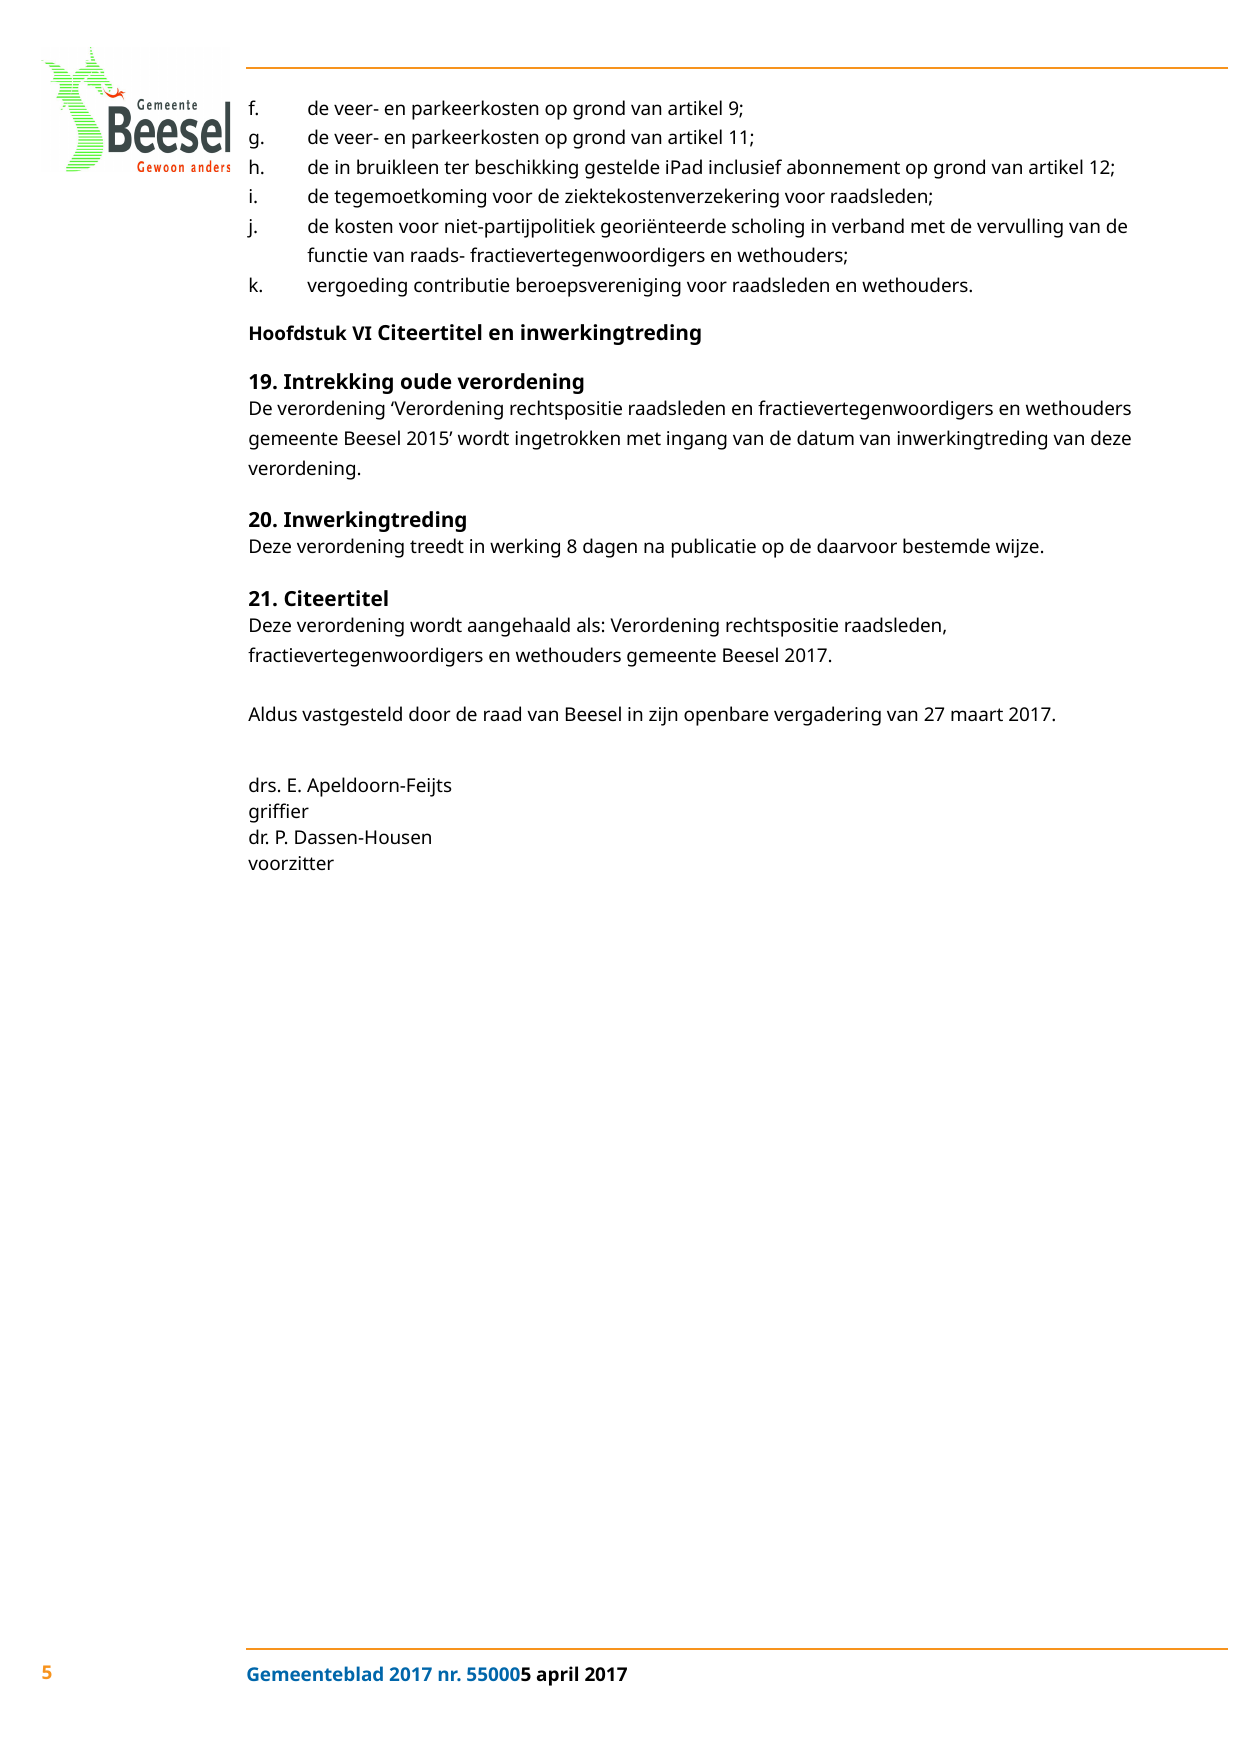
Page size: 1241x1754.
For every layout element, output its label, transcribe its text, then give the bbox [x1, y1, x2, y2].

list de veer- en parkeerkosten op grond van artikel 11; [248, 124, 1152, 150]
list de tegemoetkoming voor de ziektekostenverzekering voor raadsleden; [248, 183, 1152, 209]
text voorzitter [248, 850, 1152, 876]
text 20. Inwerkingtreding [248, 505, 1152, 534]
text Deze verordening treedt in werking 8 dagen na publicatie op de daarvoor bestemde wijze. [248, 534, 1152, 559]
list de kosten voor niet-partijpolitiek georiënteerde scholing in verband met de vervulling van de functie van raads- fractievertegenwoordigers en wethouders; [248, 213, 1152, 268]
picture [41, 47, 231, 172]
list de in bruikleen ter beschikking gestelde iPad inclusief abonnement op grond van artikel 12; [248, 154, 1152, 180]
text 19. Intrekking oude verordening [248, 367, 1152, 396]
list de veer- en parkeerkosten op grond van artikel 9; [248, 95, 1152, 121]
text Deze verordening wordt aangehaald als: Verordening rechtspositie raadsleden, fractievertegenwoordigers en wethouders gemeente Beesel 2017. [248, 612, 1152, 668]
text Hoofdstuk VI Citeertitel en inwerkingtreding [248, 318, 1152, 346]
text De verordening ‘Verordening rechtspositie raadsleden en fractievertegenwoordigers en wethouders gemeente Beesel 2015’ wordt ingetrokken met ingang van de datum van inwerkingtreding van deze verordening. [248, 396, 1152, 481]
text dr. P. Dassen-Housen [248, 824, 1152, 850]
text griffier [248, 798, 1152, 824]
text drs. E. Apeldoorn-Feijts [248, 773, 1152, 798]
text Aldus vastgesteld door de raad van Beesel in zijn openbare vergadering van 27 maart 2017. [248, 701, 1152, 727]
text 21. Citeertitel [248, 584, 1152, 612]
list vergoeding contributie beroepsvereniging voor raadsleden en wethouders. [248, 272, 1152, 298]
